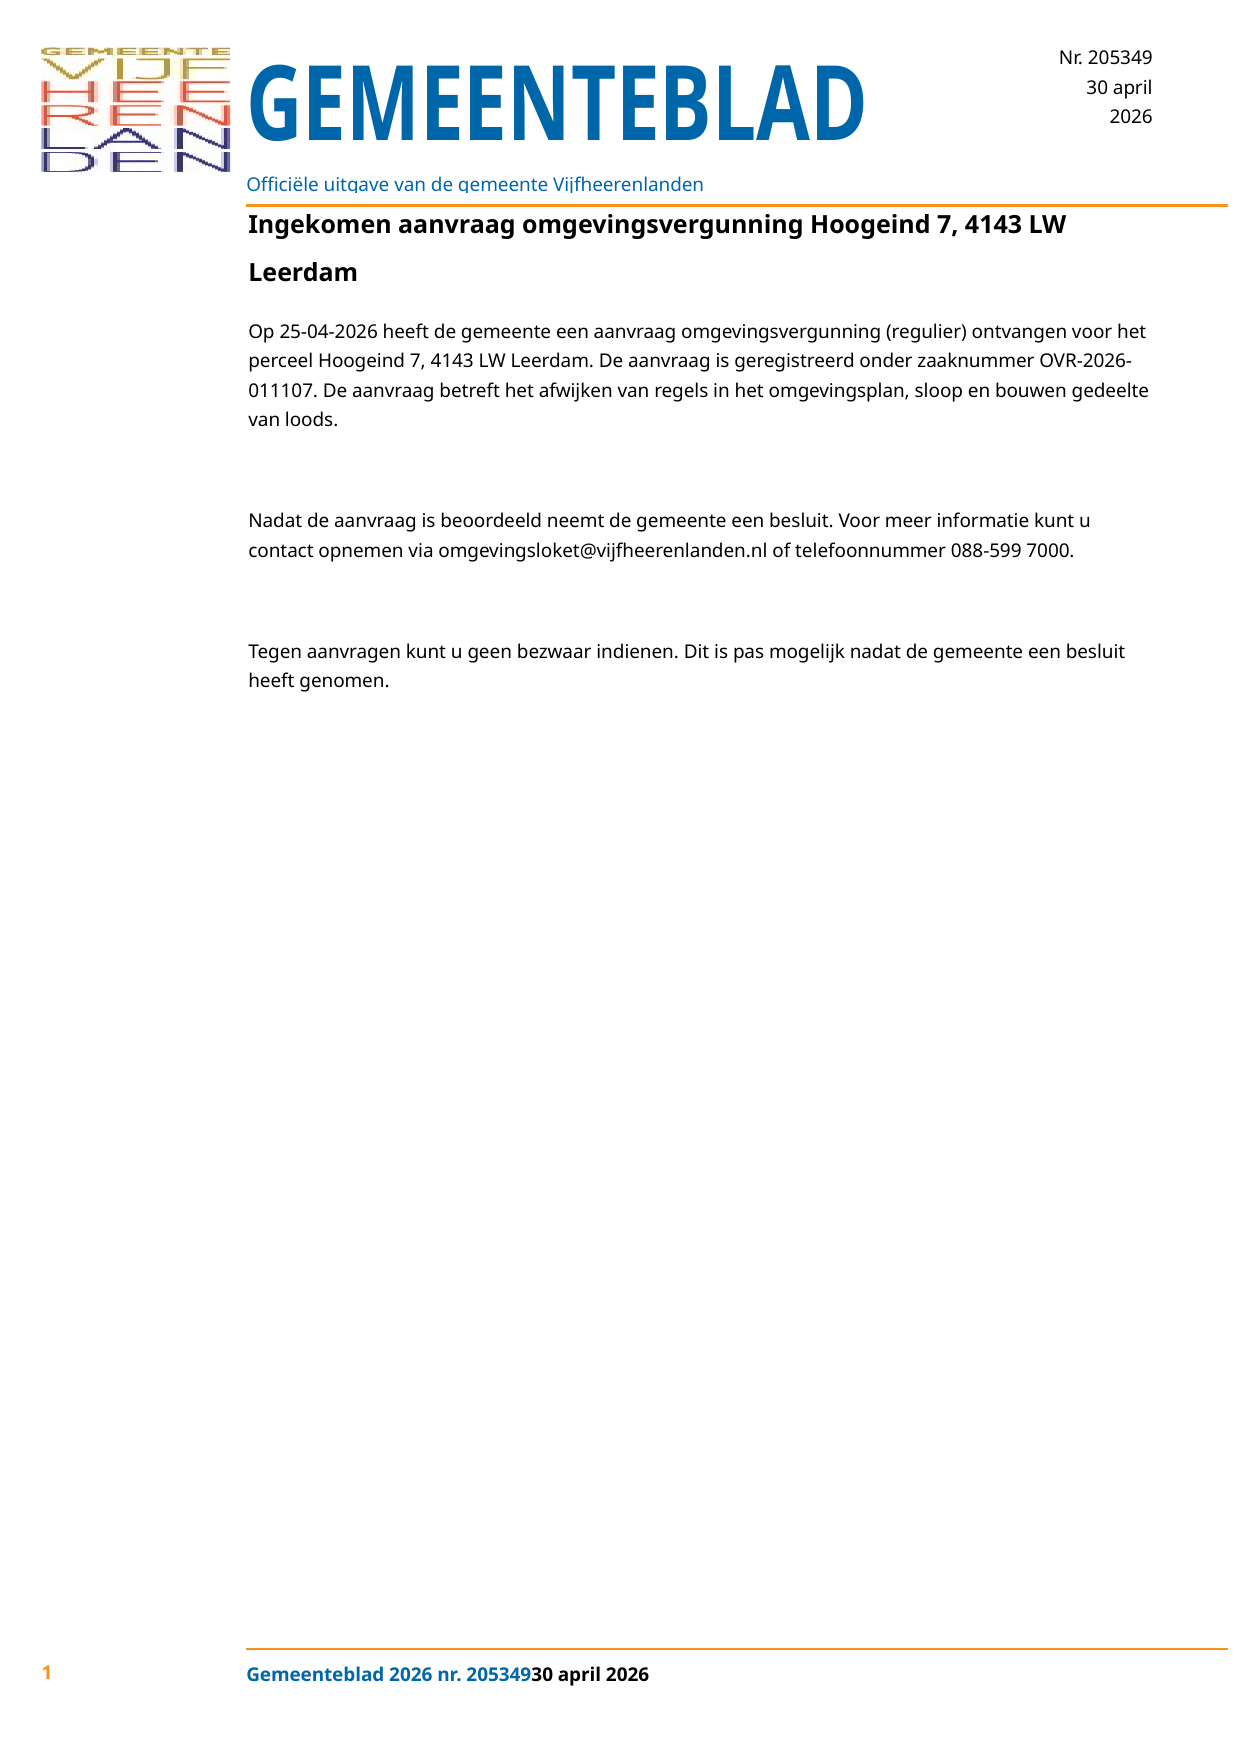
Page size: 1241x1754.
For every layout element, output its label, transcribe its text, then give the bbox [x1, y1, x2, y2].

text Ingekomen aanvraag omgevingsvergunning Hoogeind 7, 4143 LW Leerdam [248, 207, 1152, 288]
text Nadat de aanvraag is beoordeeld neemt de gemeente een besluit. Voor meer informatie kunt u contact opnemen via omgevingsloket@vijfheerenlanden.nl of telefoonnummer 088-599 7000. [248, 507, 1152, 563]
text Op 25-04-2026 heeft de gemeente een aanvraag omgevingsvergunning (regulier) ontvangen voor het perceel Hoogeind 7, 4143 LW Leerdam. De aanvraag is geregistreerd onder zaaknummer OVR-2026-011107. De aanvraag betreft het afwijken van regels in het omgevingsplan, sloop en bouwen gedeelte van loods. [248, 318, 1152, 432]
text Tegen aanvragen kunt u geen bezwaar indienen. Dit is pas mogelijk nadat de gemeente een besluit heeft genomen. [248, 638, 1152, 693]
picture [41, 47, 231, 172]
